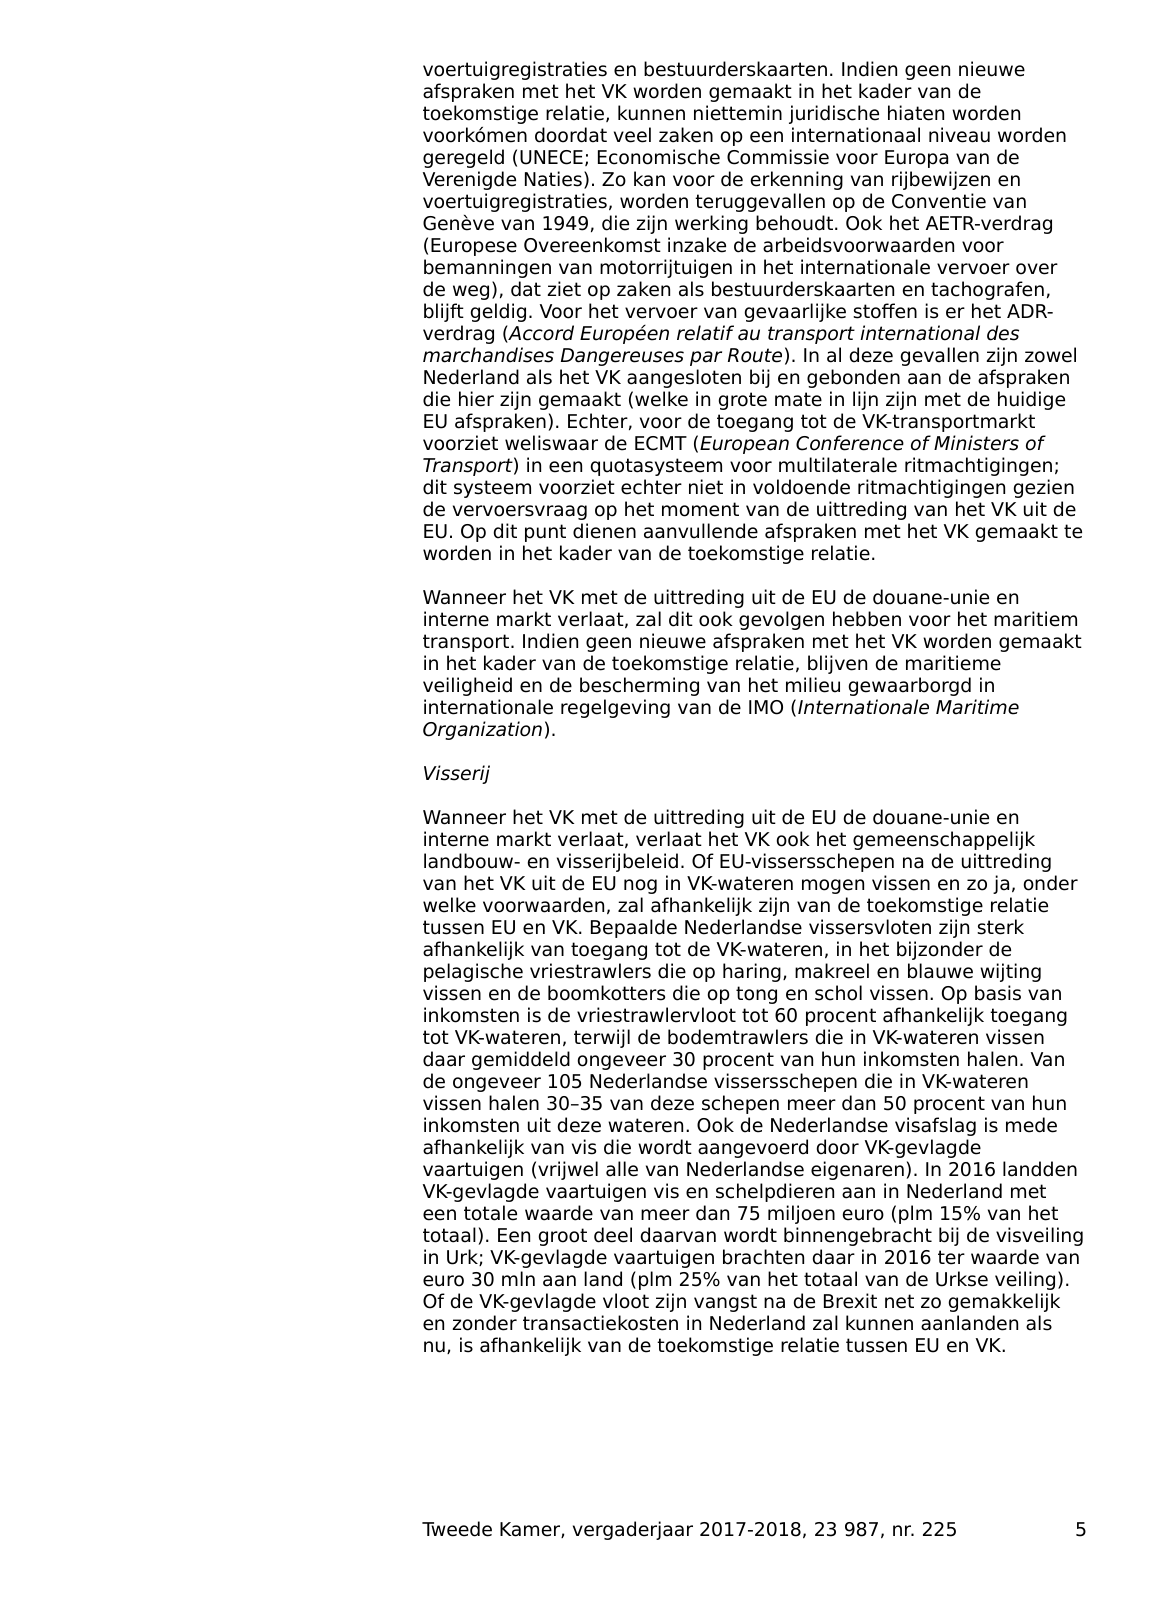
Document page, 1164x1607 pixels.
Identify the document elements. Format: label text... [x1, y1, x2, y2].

text Wanneer het VK met de uittreding uit de EU de douane-unie en interne markt verlaat, zal dit ook gevolgen hebben voor het maritiem transport. Indien geen nieuwe afspraken met het VK worden gemaakt in het kader van de toekomstige relatie, blijven de maritieme veiligheid en de bescherming van het milieu gewaarborgd in internationale regelgeving van de IMO (Internationale Maritime Organization). [422, 587, 1087, 741]
text voertuigregistraties en bestuurderskaarten. Indien geen nieuwe afspraken met het VK worden gemaakt in het kader van de toekomstige relatie, kunnen niettemin juridische hiaten worden voorkómen doordat veel zaken op een internationaal niveau worden geregeld (UNECE; Economische Commissie voor Europa van de Verenigde Naties). Zo kan voor de erkenning van rijbewijzen en voertuigregistraties, worden teruggevallen op de Conventie van Genève van 1949, die zijn werking behoudt. Ook het AETR-verdrag (Europese Overeenkomst inzake de arbeidsvoorwaarden voor bemanningen van motorrijtuigen in het internationale vervoer over de weg), dat ziet op zaken als bestuurderskaarten en tachografen, blijft geldig. Voor het vervoer van gevaarlijke stoffen is er het ADR-verdrag (Accord Européen relatif au transport international des marchandises Dangereuses par Route). In al deze gevallen zijn zowel Nederland als het VK aangesloten bij en gebonden aan de afspraken die hier zijn gemaakt (welke in grote mate in lijn zijn met de huidige EU afspraken). Echter, voor de toegang tot de VK-transportmarkt voorziet weliswaar de ECMT (European Conference of Ministers of Transport) in een quotasysteem voor multilaterale ritmachtigingen; dit systeem voorziet echter niet in voldoende ritmachtigingen gezien de vervoersvraag op het moment van de uittreding van het VK uit de EU. Op dit punt dienen aanvullende afspraken met het VK gemaakt te worden in het kader van de toekomstige relatie. [422, 59, 1087, 564]
text Wanneer het VK met de uittreding uit de EU de douane-unie en interne markt verlaat, verlaat het VK ook het gemeenschappelijk landbouw- en visserijbeleid. Of EU-vissersschepen na de uittreding van het VK uit de EU nog in VK-wateren mogen vissen en zo ja, onder welke voorwaarden, zal afhankelijk zijn van de toekomstige relatie tussen EU en VK. Bepaalde Nederlandse vissersvloten zijn sterk afhankelijk van toegang tot de VK-wateren, in het bijzonder de pelagische vriestrawlers die op haring, makreel en blauwe wijting vissen en de boomkotters die op tong en schol vissen. Op basis van inkomsten is de vriestrawlervloot tot 60 procent afhankelijk toegang tot VK-wateren, terwijl de bodemtrawlers die in VK-wateren vissen daar gemiddeld ongeveer 30 procent van hun inkomsten halen. Van de ongeveer 105 Nederlandse vissersschepen die in VK-wateren vissen halen 30–35 van deze schepen meer dan 50 procent van hun inkomsten uit deze wateren. Ook de Nederlandse visafslag is mede afhankelijk van vis die wordt aangevoerd door VK-gevlagde vaartuigen (vrijwel alle van Nederlandse eigenaren). In 2016 landden VK-gevlagde vaartuigen vis en schelpdieren aan in Nederland met een totale waarde van meer dan 75 miljoen euro (plm 15% van het totaal). Een groot deel daarvan wordt binnengebracht bij de visveiling in Urk; VK-gevlagde vaartuigen brachten daar in 2016 ter waarde van euro 30 mln aan land (plm 25% van het totaal van de Urkse veiling). Of de VK-gevlagde vloot zijn vangst na de Brexit net zo gemakkelijk en zonder transactiekosten in Nederland zal kunnen aanlanden als nu, is afhankelijk van de toekomstige relatie tussen EU en VK. [422, 807, 1087, 1356]
subtitle Visserij [422, 763, 1087, 785]
